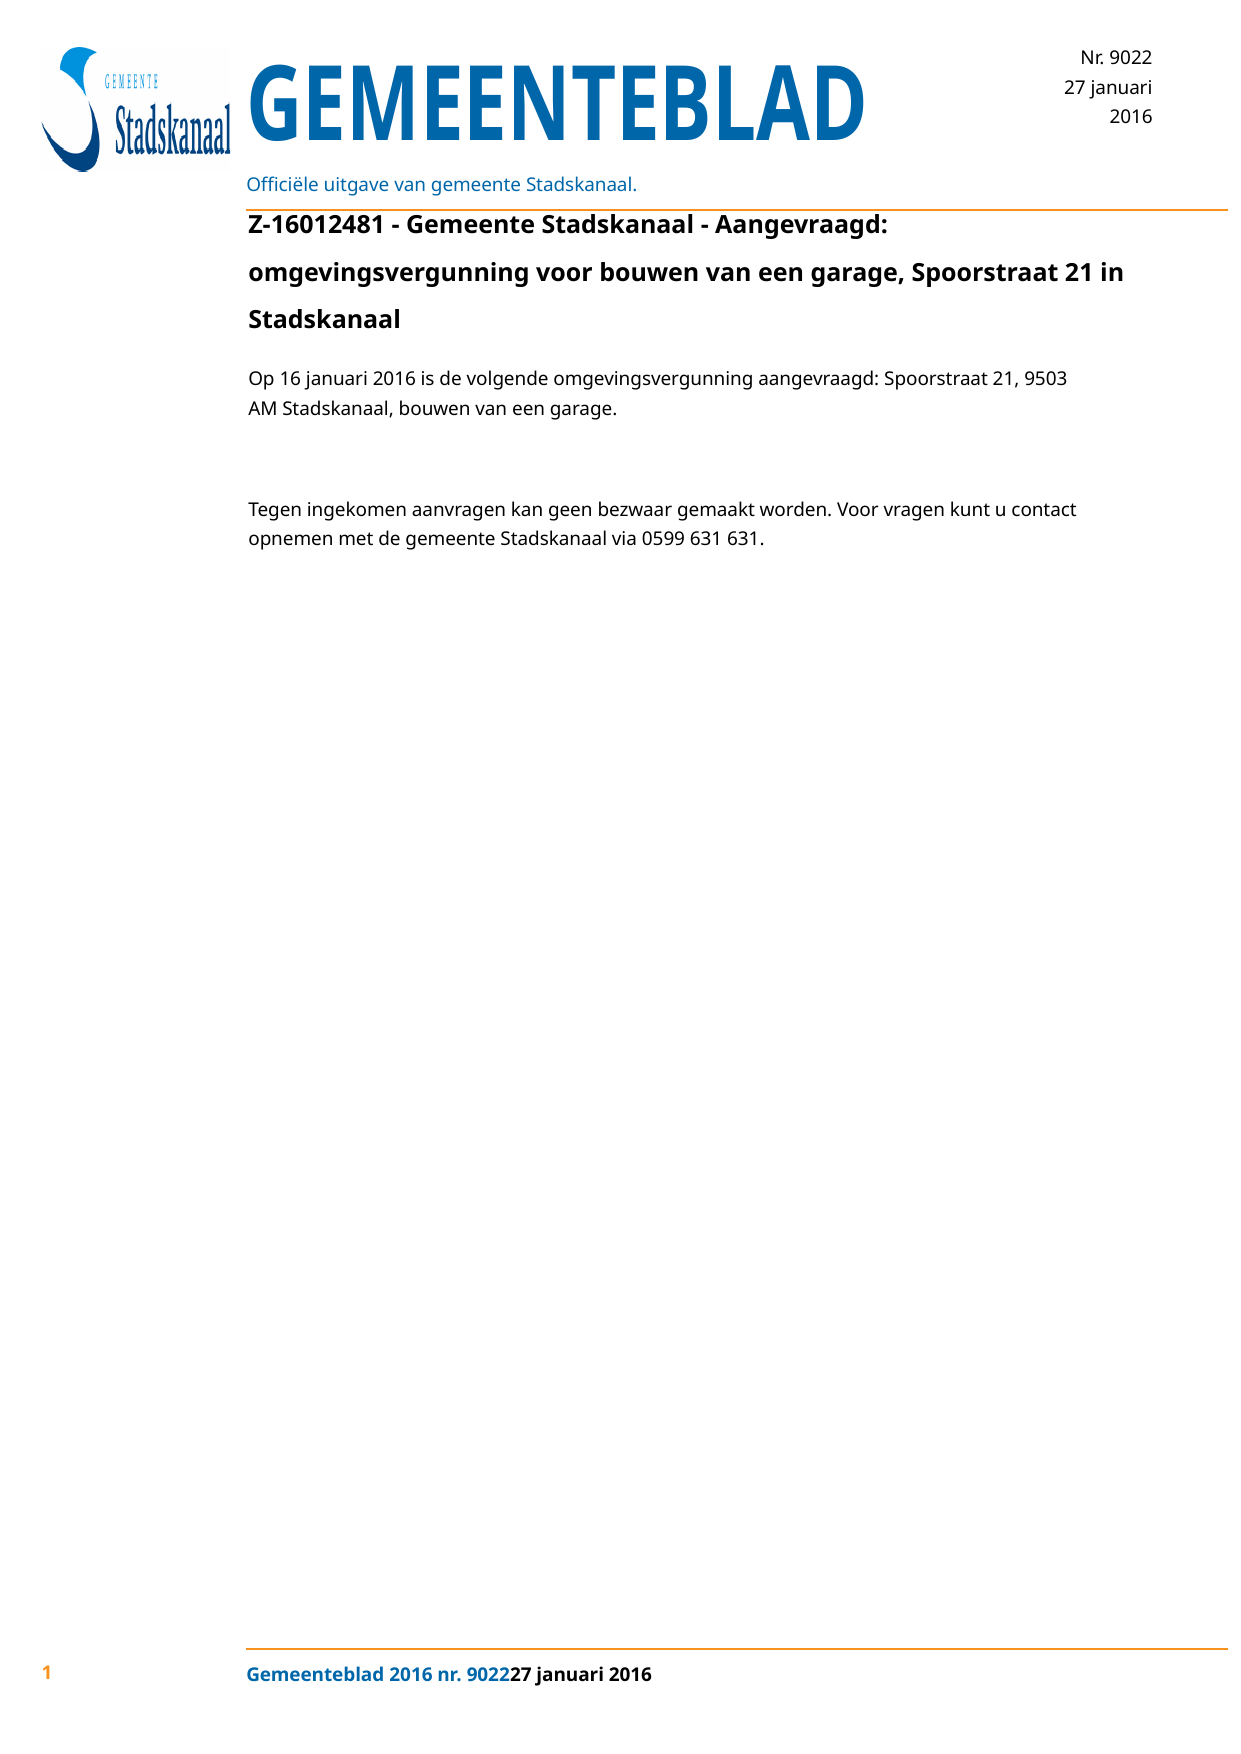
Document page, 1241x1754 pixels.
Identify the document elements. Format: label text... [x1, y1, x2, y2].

text Z-16012481 - Gemeente Stadskanaal - Aangevraagd: omgevingsvergunning voor bouwen van een garage, Spoorstraat 21 in Stadskanaal [248, 211, 1152, 336]
text Op 16 januari 2016 is de volgende omgevingsvergunning aangevraagd: Spoorstraat 21, 9503 AM Stadskanaal, bouwen van een garage. [248, 366, 1152, 421]
text Tegen ingekomen aanvragen kan geen bezwaar gemaakt worden. Voor vragen kunt u contact opnemen met de gemeente Stadskanaal via 0599 631 631. [248, 496, 1152, 551]
picture [41, 47, 231, 172]
